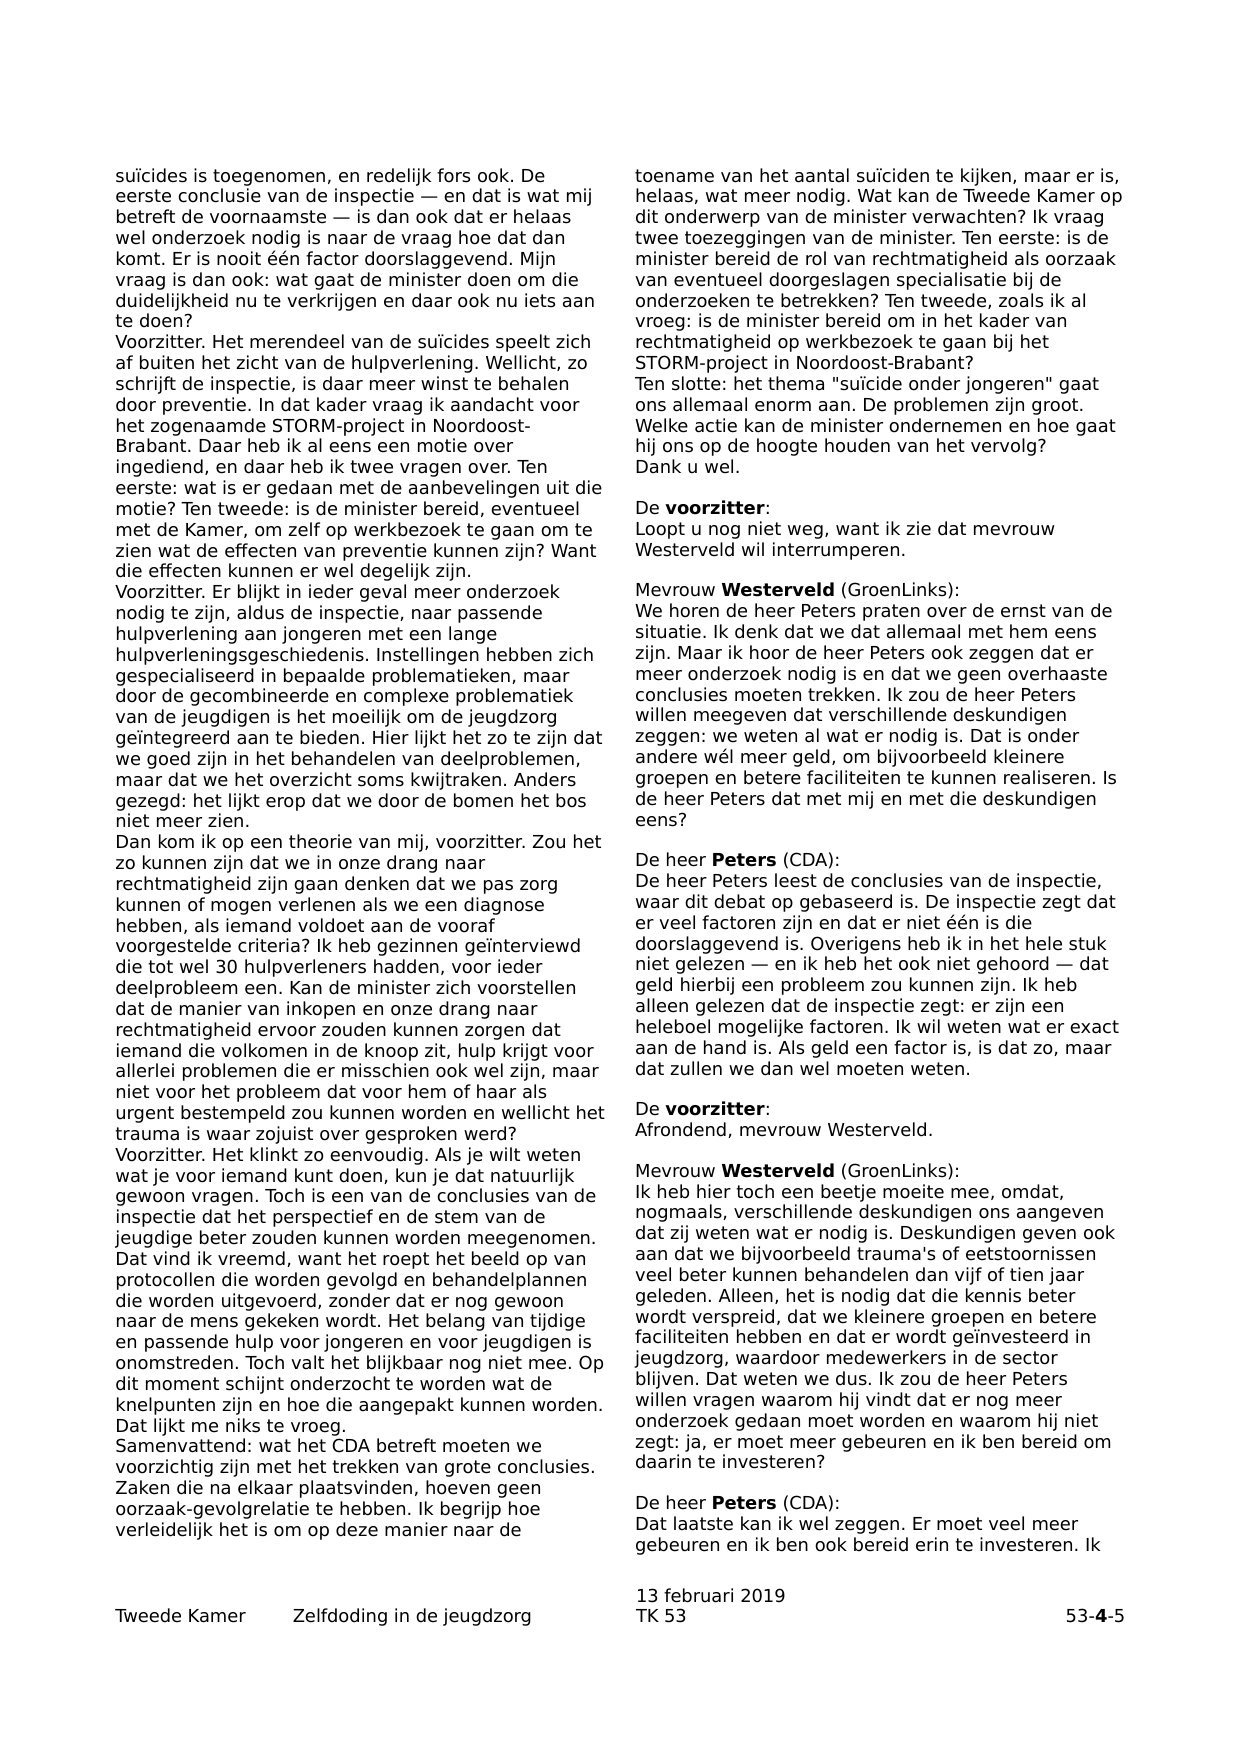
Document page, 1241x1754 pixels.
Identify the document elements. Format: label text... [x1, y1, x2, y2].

text Mevrouw Westerveld (GroenLinks): [635, 580, 1125, 601]
text Dan kom ik op een theorie van mij, voorzitter. Zou het zo kunnen zijn dat we in onze drang naar rechtmatigheid zijn gaan denken dat we pas zorg kunnen of mogen verlenen als we een diagnose hebben, als iemand voldoet aan de vooraf voorgestelde criteria? Ik heb gezinnen geïnterviewd die tot wel 30 hulpverleners hadden, voor ieder deelprobleem een. Kan de minister zich voorstellen dat de manier van inkopen en onze drang naar rechtmatigheid ervoor zouden kunnen zorgen dat iemand die volkomen in de knoop zit, hulp krijgt voor allerlei problemen die er misschien ook wel zijn, maar niet voor het probleem dat voor hem of haar als urgent bestempeld zou kunnen worden en wellicht het trauma is waar zojuist over gesproken werd? [115, 832, 605, 1144]
text De heer Peters (CDA): [635, 1493, 1125, 1514]
text De heer Peters (CDA): [635, 850, 1125, 871]
text Samenvattend: wat het CDA betreft moeten we voorzichtig zijn met het trekken van grote conclusies. Zaken die na elkaar plaatsvinden, hoeven geen oorzaak-gevolgrelatie te hebben. Ik begrijp hoe verleidelijk het is om op deze manier naar de [115, 1436, 605, 1540]
text Mevrouw Westerveld (GroenLinks): [635, 1161, 1125, 1181]
text Voorzitter. Er blijkt in ieder geval meer onderzoek nodig te zijn, aldus de inspectie, naar passende hulpverlening aan jongeren met een lange hulpverleningsgeschiedenis. Instellingen hebben zich gespecialiseerd in bepaalde problematieken, maar door de gecombineerde en complexe problematiek van de jeugdigen is het moeilijk om de jeugdzorg geïntegreerd aan te bieden. Hier lijkt het zo te zijn dat we goed zijn in het behandelen van deelproblemen, maar dat we het overzicht soms kwijtraken. Anders gezegd: het lijkt erop dat we door de bomen het bos niet meer zien. [115, 582, 605, 832]
text De voorzitter: [635, 498, 1125, 518]
text Ik heb hier toch een beetje moeite mee, omdat, nogmaals, verschillende deskundigen ons aangeven dat zij weten wat er nodig is. Deskundigen geven ook aan dat we bijvoorbeeld trauma's of eetstoornissen veel beter kunnen behandelen dan vijf of tien jaar geleden. Alleen, het is nodig dat die kennis beter wordt verspreid, dat we kleinere groepen en betere faciliteiten hebben en dat er wordt geïnvesteerd in jeugdzorg, waardoor medewerkers in de sector blijven. Dat weten we dus. Ik zou de heer Peters willen vragen waarom hij vindt dat er nog meer onderzoek gedaan moet worden en waarom hij niet zegt: ja, er moet meer gebeuren en ik ben bereid om daarin te investeren? [635, 1181, 1125, 1473]
text De heer Peters leest de conclusies van de inspectie, waar dit debat op gebaseerd is. De inspectie zegt dat er veel factoren zijn en dat er niet één is die doorslaggevend is. Overigens heb ik in het hele stuk niet gelezen — en ik heb het ook niet gehoord — dat geld hierbij een probleem zou kunnen zijn. Ik heb alleen gelezen dat de inspectie zegt: er zijn een heleboel mogelijke factoren. Ik wil weten wat er exact aan de hand is. Als geld een factor is, is dat zo, maar dat zullen we dan wel moeten weten. [635, 871, 1125, 1079]
text Dat laatste kan ik wel zeggen. Er moet veel meer gebeuren en ik ben ook bereid erin te investeren. Ik [635, 1514, 1125, 1556]
text Ten slotte: het thema "suïcide onder jongeren" gaat ons allemaal enorm aan. De problemen zijn groot. Welke actie kan de minister ondernemen en hoe gaat hij ons op de hoogte houden van het vervolg? [635, 374, 1125, 457]
text Voorzitter. Het merendeel van de suïcides speelt zich af buiten het zicht van de hulpverlening. Wellicht, zo schrijft de inspectie, is daar meer winst te behalen door preventie. In dat kader vraag ik aandacht voor het zogenaamde STORM-project in Noordoost-Brabant. Daar heb ik al eens een motie over ingediend, en daar heb ik twee vragen over. Ten eerste: wat is er gedaan met de aanbevelingen uit die motie? Ten tweede: is de minister bereid, eventueel met de Kamer, om zelf op werkbezoek te gaan om te zien wat de effecten van preventie kunnen zijn? Want die effecten kunnen er wel degelijk zijn. [115, 332, 605, 582]
text De voorzitter: [635, 1099, 1125, 1120]
text toename van het aantal suïciden te kijken, maar er is, helaas, wat meer nodig. Wat kan de Tweede Kamer op dit onderwerp van de minister verwachten? Ik vraag twee toezeggingen van de minister. Ten eerste: is de minister bereid de rol van rechtmatigheid als oorzaak van eventueel doorgeslagen specialisatie bij de onderzoeken te betrekken? Ten tweede, zoals ik al vroeg: is de minister bereid om in het kader van rechtmatigheid op werkbezoek te gaan bij het STORM-project in Noordoost-Brabant? [635, 165, 1125, 374]
text Afrondend, mevrouw Westerveld. [635, 1120, 1125, 1141]
text We horen de heer Peters praten over de ernst van de situatie. Ik denk dat we dat allemaal met hem eens zijn. Maar ik hoor de heer Peters ook zeggen dat er meer onderzoek nodig is en dat we geen overhaaste conclusies moeten trekken. Ik zou de heer Peters willen meegeven dat verschillende deskundigen zeggen: we weten al wat er nodig is. Dat is onder andere wél meer geld, om bijvoorbeeld kleinere groepen en betere faciliteiten te kunnen realiseren. Is de heer Peters dat met mij en met die deskundigen eens? [635, 601, 1125, 830]
text Dank u wel. [635, 457, 1125, 478]
text suïcides is toegenomen, en redelijk fors ook. De eerste conclusie van de inspectie — en dat is wat mij betreft de voornaamste — is dan ook dat er helaas wel onderzoek nodig is naar de vraag hoe dat dan komt. Er is nooit één factor doorslaggevend. Mijn vraag is dan ook: wat gaat de minister doen om die duidelijkheid nu te verkrijgen en daar ook nu iets aan te doen? [115, 165, 605, 332]
text Loopt u nog niet weg, want ik zie dat mevrouw Westerveld wil interrumperen. [635, 518, 1125, 560]
text Voorzitter. Het klinkt zo eenvoudig. Als je wilt weten wat je voor iemand kunt doen, kun je dat natuurlijk gewoon vragen. Toch is een van de conclusies van de inspectie dat het perspectief en de stem van de jeugdige beter zouden kunnen worden meegenomen. Dat vind ik vreemd, want het roept het beeld op van protocollen die worden gevolgd en behandelplannen die worden uitgevoerd, zonder dat er nog gewoon naar de mens gekeken wordt. Het belang van tijdige en passende hulp voor jongeren en voor jeugdigen is onomstreden. Toch valt het blijkbaar nog niet mee. Op dit moment schijnt onderzocht te worden wat de knelpunten zijn en hoe die aangepakt kunnen worden. Dat lijkt me niks te vroeg. [115, 1144, 605, 1436]
